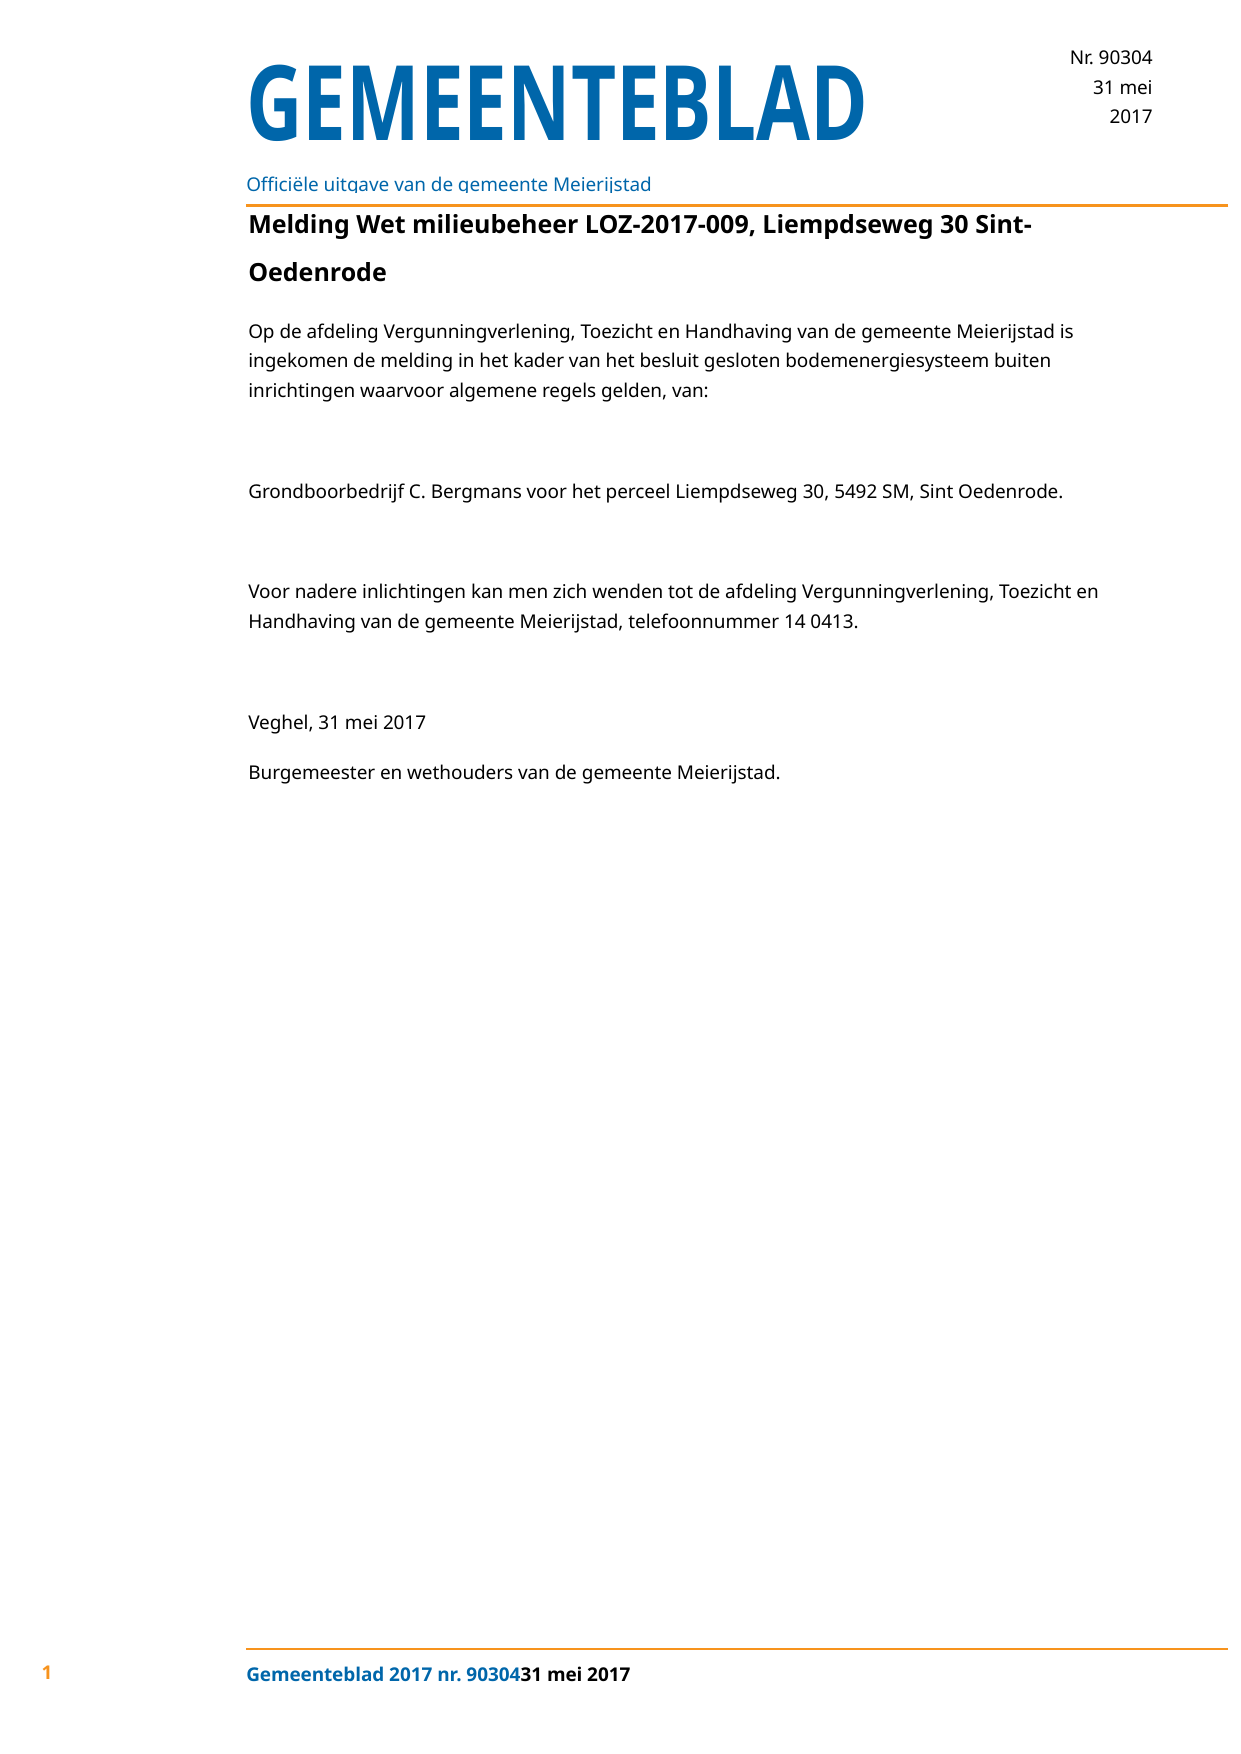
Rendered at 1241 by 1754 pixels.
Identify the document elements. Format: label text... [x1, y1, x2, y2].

picture [41, 47, 231, 172]
text Melding Wet milieubeheer LOZ-2017-009, Liempdseweg 30 Sint-Oedenrode [248, 207, 1152, 288]
text Voor nadere inlichtingen kan men zich wenden tot de afdeling Vergunningverlening, Toezicht en Handhaving van de gemeente Meierijstad, telefoonnummer 14 0413. [248, 579, 1152, 634]
text Burgemeester en wethouders van de gemeente Meierijstad. [248, 759, 1152, 785]
text Op de afdeling Vergunningverlening, Toezicht en Handhaving van de gemeente Meierijstad is ingekomen de melding in het kader van het besluit gesloten bodemenergiesysteem buiten inrichtingen waarvoor algemene regels gelden, van: [248, 318, 1152, 403]
text Grondboorbedrijf C. Bergmans voor het perceel Liempdseweg 30, 5492 SM, Sint Oedenrode. [248, 478, 1152, 504]
text Veghel, 31 mei 2017 [248, 709, 1152, 735]
